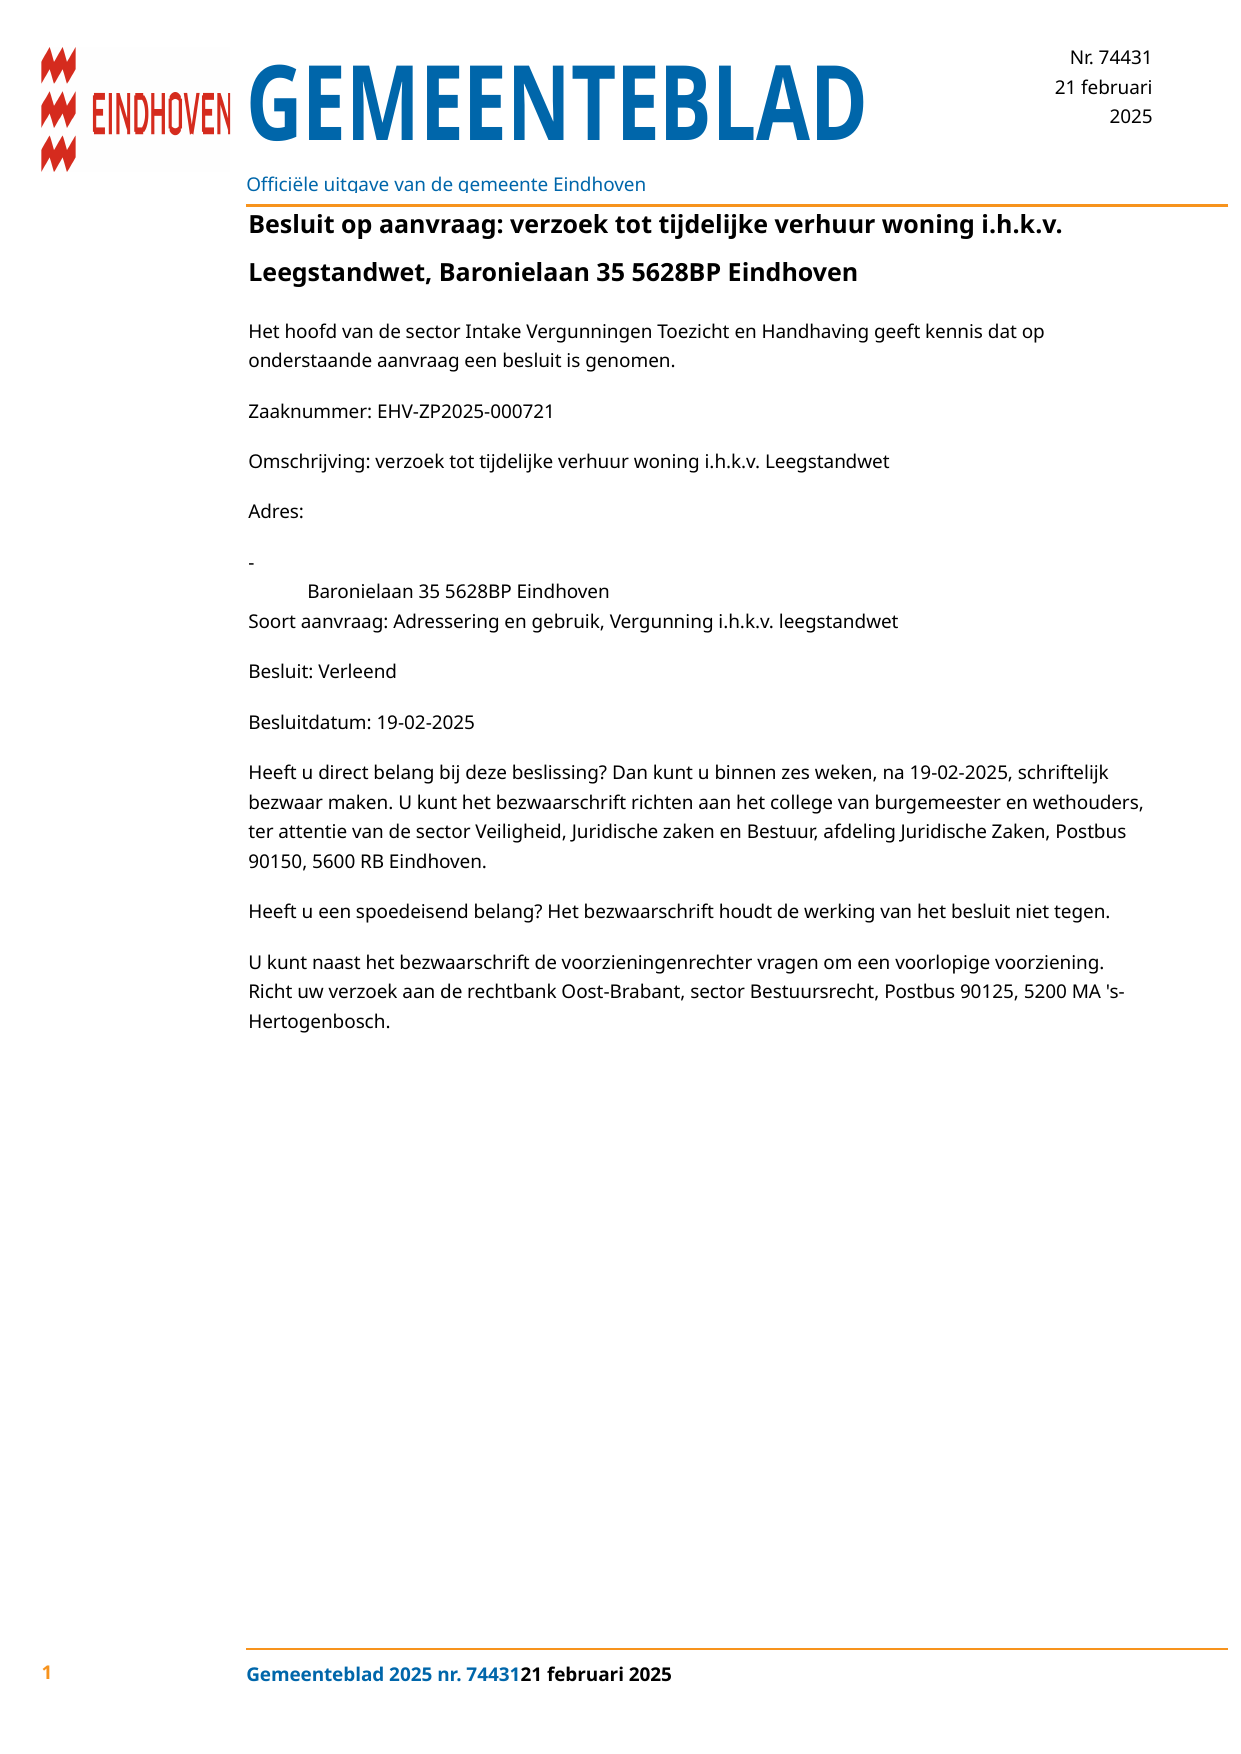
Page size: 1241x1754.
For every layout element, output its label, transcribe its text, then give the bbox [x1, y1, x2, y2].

list Baronielaan 35 5628BP Eindhoven [248, 579, 1152, 604]
text Besluit: Verleend [248, 659, 1152, 684]
text Heeft u een spoedeisend belang? Het bezwaarschrift houdt de werking van het besluit niet tegen. [248, 899, 1152, 924]
text Besluitdatum: 19-02-2025 [248, 709, 1152, 735]
picture [41, 47, 231, 172]
text Besluit op aanvraag: verzoek tot tijdelijke verhuur woning i.h.k.v. Leegstandwet, Baronielaan 35 5628BP Eindhoven [248, 207, 1152, 288]
text Soort aanvraag: Adressering en gebruik, Vergunning i.h.k.v. leegstandwet [248, 608, 1152, 634]
text Heeft u direct belang bij deze beslissing? Dan kunt u binnen zes weken, na 19-02-2025, schriftelijk bezwaar maken. U kunt het bezwaarschrift richten aan het college van burgemeester en wethouders, ter attentie van de sector Veiligheid, Juridische zaken en Bestuur, afdeling Juridische Zaken, Postbus 90150, 5600 RB Eindhoven. [248, 759, 1152, 874]
text Omschrijving: verzoek tot tijdelijke verhuur woning i.h.k.v. Leegstandwet [248, 448, 1152, 474]
text U kunt naast het bezwaarschrift de voorzieningenrechter vragen om een voorlopige voorziening. Richt uw verzoek aan de rechtbank Oost-Brabant, sector Bestuursrecht, Postbus 90125, 5200 MA 's-Hertogenbosch. [248, 949, 1152, 1034]
text Het hoofd van de sector Intake Vergunningen Toezicht en Handhaving geeft kennis dat op onderstaande aanvraag een besluit is genomen. [248, 318, 1152, 373]
text Adres: [248, 499, 1152, 524]
text Zaaknummer: EHV-ZP2025-000721 [248, 398, 1152, 424]
